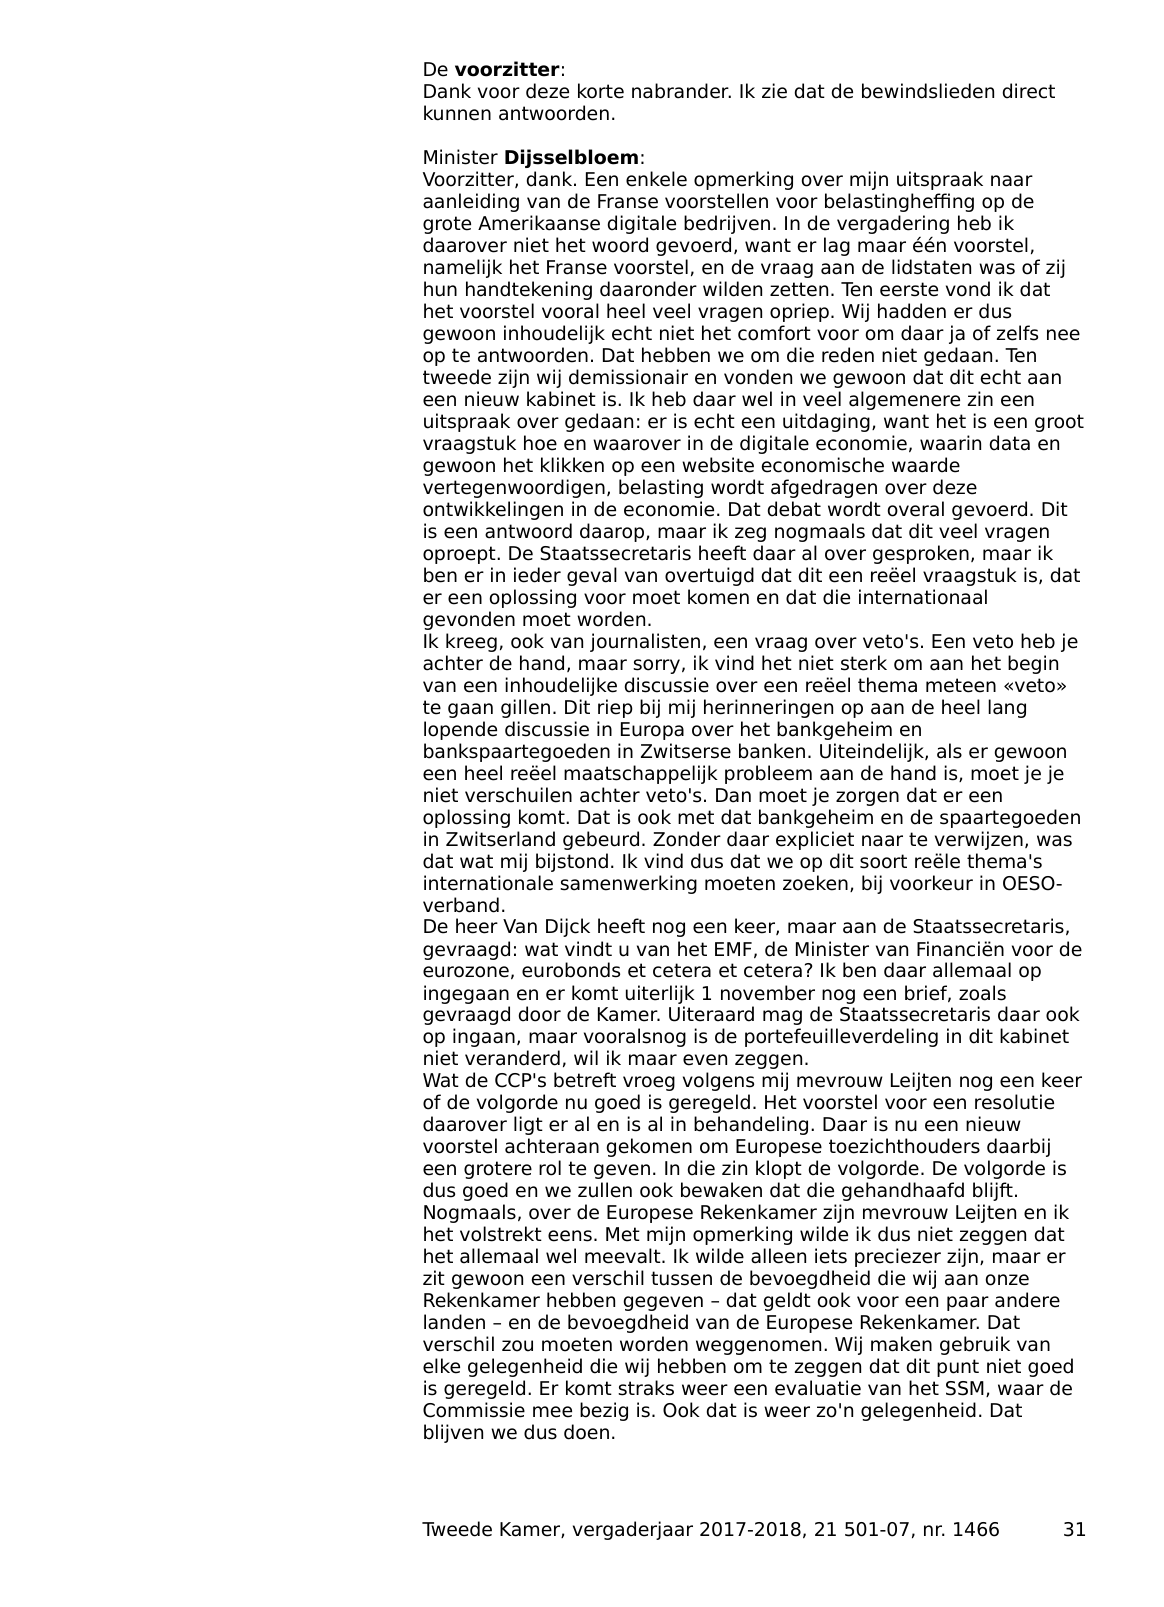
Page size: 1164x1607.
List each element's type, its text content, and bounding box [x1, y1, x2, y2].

text Nogmaals, over de Europese Rekenkamer zijn mevrouw Leijten en ik het volstrekt eens. Met mijn opmerking wilde ik dus niet zeggen dat het allemaal wel meevalt. Ik wilde alleen iets preciezer zijn, maar er zit gewoon een verschil tussen de bevoegdheid die wij aan onze Rekenkamer hebben gegeven – dat geldt ook voor een paar andere landen – en de bevoegdheid van de Europese Rekenkamer. Dat verschil zou moeten worden weggenomen. Wij maken gebruik van elke gelegenheid die wij hebben om te zeggen dat dit punt niet goed is geregeld. Er komt straks weer een evaluatie van het SSM, waar de Commissie mee bezig is. Ook dat is weer zo'n gelegenheid. Dat blijven we dus doen. [422, 1202, 1087, 1444]
text Wat de CCP's betreft vroeg volgens mij mevrouw Leijten nog een keer of de volgorde nu goed is geregeld. Het voorstel voor een resolutie daarover ligt er al en is al in behandeling. Daar is nu een nieuw voorstel achteraan gekomen om Europese toezichthouders daarbij een grotere rol te geven. In die zin klopt de volgorde. De volgorde is dus goed en we zullen ook bewaken dat die gehandhaafd blijft. [422, 1070, 1087, 1202]
text Voorzitter, dank. Een enkele opmerking over mijn uitspraak naar aanleiding van de Franse voorstellen voor belastingheffing op de grote Amerikaanse digitale bedrijven. In de vergadering heb ik daarover niet het woord gevoerd, want er lag maar één voorstel, namelijk het Franse voorstel, en de vraag aan de lidstaten was of zij hun handtekening daaronder wilden zetten. Ten eerste vond ik dat het voorstel vooral heel veel vragen opriep. Wij hadden er dus gewoon inhoudelijk echt niet het comfort voor om daar ja of zelfs nee op te antwoorden. Dat hebben we om die reden niet gedaan. Ten tweede zijn wij demissionair en vonden we gewoon dat dit echt aan een nieuw kabinet is. Ik heb daar wel in veel algemenere zin een uitspraak over gedaan: er is echt een uitdaging, want het is een groot vraagstuk hoe en waarover in de digitale economie, waarin data en gewoon het klikken op een website economische waarde vertegenwoordigen, belasting wordt afgedragen over deze ontwikkelingen in de economie. Dat debat wordt overal gevoerd. Dit is een antwoord daarop, maar ik zeg nogmaals dat dit veel vragen oproept. De Staatssecretaris heeft daar al over gesproken, maar ik ben er in ieder geval van overtuigd dat dit een reëel vraagstuk is, dat er een oplossing voor moet komen en dat die internationaal gevonden moet worden. [422, 169, 1087, 631]
text De voorzitter: [422, 59, 1087, 81]
text Dank voor deze korte nabrander. Ik zie dat de bewindslieden direct kunnen antwoorden. [422, 81, 1087, 125]
text Ik kreeg, ook van journalisten, een vraag over veto's. Een veto heb je achter de hand, maar sorry, ik vind het niet sterk om aan het begin van een inhoudelijke discussie over een reëel thema meteen «veto» te gaan gillen. Dit riep bij mij herinneringen op aan de heel lang lopende discussie in Europa over het bankgeheim en bankspaartegoeden in Zwitserse banken. Uiteindelijk, als er gewoon een heel reëel maatschappelijk probleem aan de hand is, moet je je niet verschuilen achter veto's. Dan moet je zorgen dat er een oplossing komt. Dat is ook met dat bankgeheim en de spaartegoeden in Zwitserland gebeurd. Zonder daar expliciet naar te verwijzen, was dat wat mij bijstond. Ik vind dus dat we op dit soort reële thema's internationale samenwerking moeten zoeken, bij voorkeur in OESO-verband. [422, 631, 1087, 916]
text De heer Van Dijck heeft nog een keer, maar aan de Staatssecretaris, gevraagd: wat vindt u van het EMF, de Minister van Financiën voor de eurozone, eurobonds et cetera et cetera? Ik ben daar allemaal op ingegaan en er komt uiterlijk 1 november nog een brief, zoals gevraagd door de Kamer. Uiteraard mag de Staatssecretaris daar ook op ingaan, maar vooralsnog is de portefeuilleverdeling in dit kabinet niet veranderd, wil ik maar even zeggen. [422, 916, 1087, 1070]
text Minister Dijsselbloem: [422, 147, 1087, 169]
